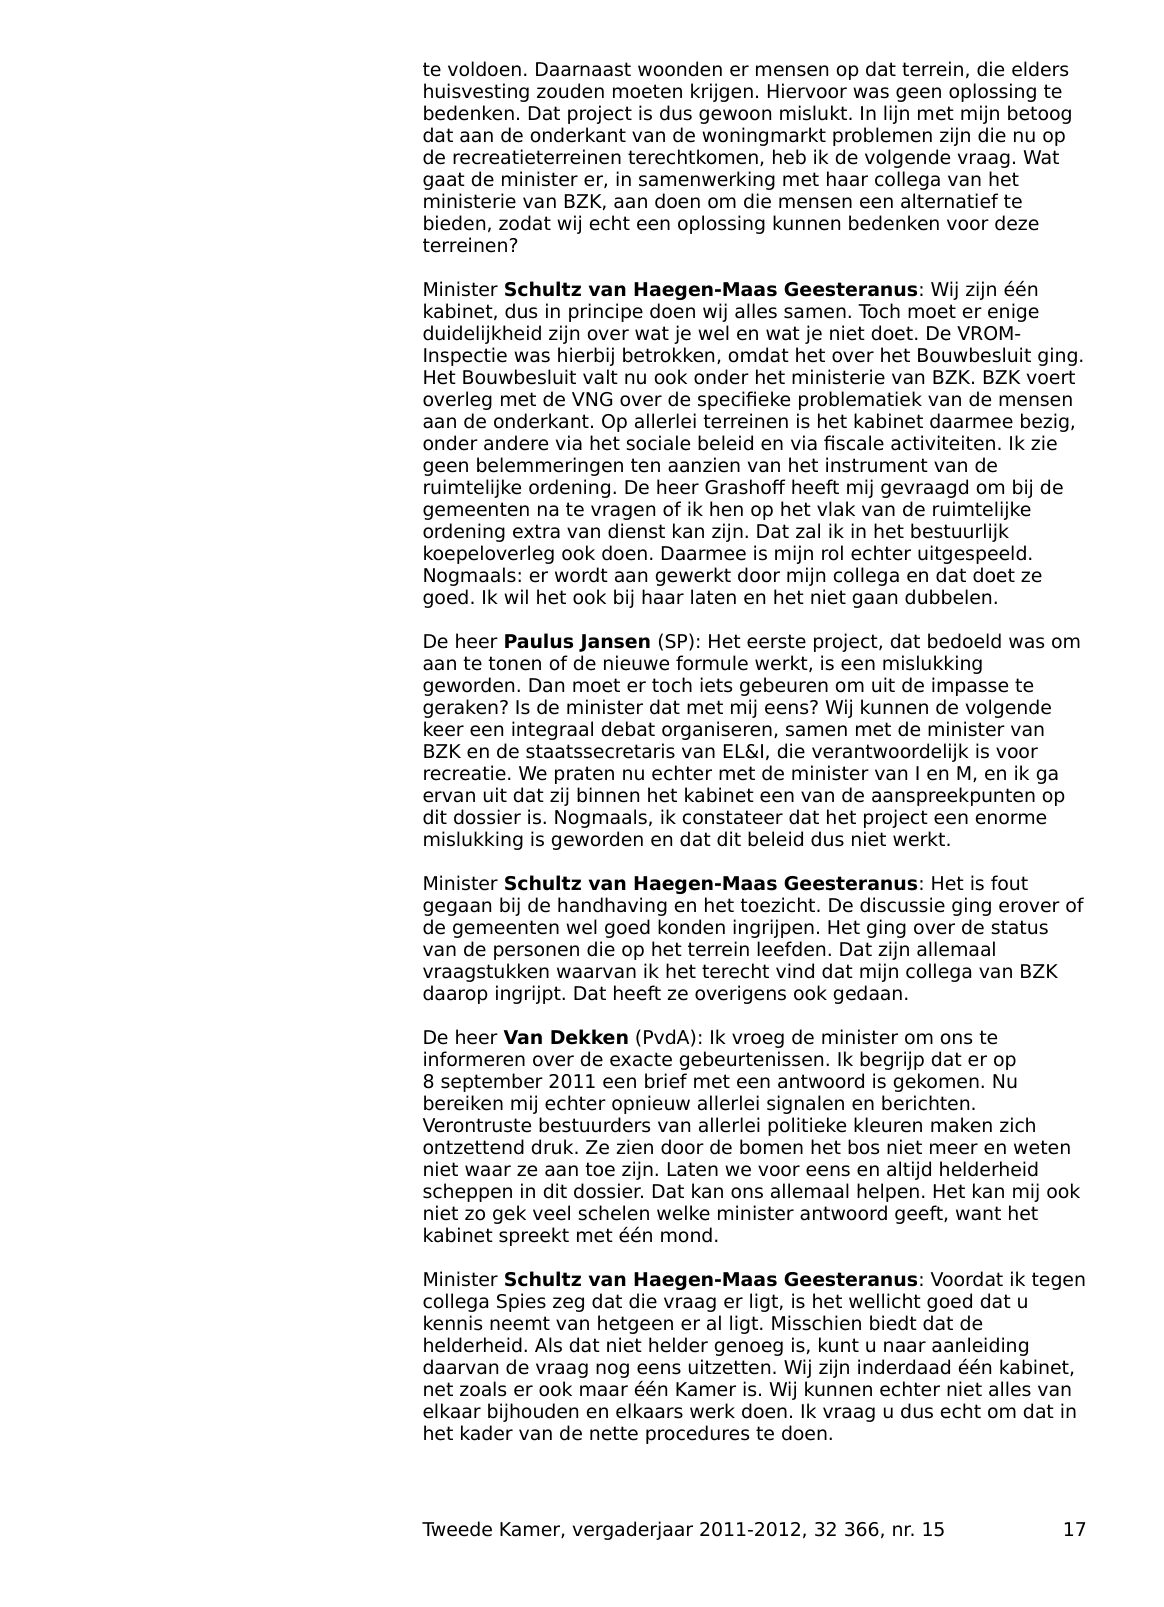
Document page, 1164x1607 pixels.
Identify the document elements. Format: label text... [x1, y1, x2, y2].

text De heer Van Dekken (PvdA): Ik vroeg de minister om ons te informeren over de exacte gebeurtenissen. Ik begrijp dat er op 8 september 2011 een brief met een antwoord is gekomen. Nu bereiken mij echter opnieuw allerlei signalen en berichten. Verontruste bestuurders van allerlei politieke kleuren maken zich ontzettend druk. Ze zien door de bomen het bos niet meer en weten niet waar ze aan toe zijn. Laten we voor eens en altijd helderheid scheppen in dit dossier. Dat kan ons allemaal helpen. Het kan mij ook niet zo gek veel schelen welke minister antwoord geeft, want het kabinet spreekt met één mond. [422, 1027, 1087, 1247]
text Minister Schultz van Haegen-Maas Geesteranus: Wij zijn één kabinet, dus in principe doen wij alles samen. Toch moet er enige duidelijkheid zijn over wat je wel en wat je niet doet. De VROM-Inspectie was hierbij betrokken, omdat het over het Bouwbesluit ging. Het Bouwbesluit valt nu ook onder het ministerie van BZK. BZK voert overleg met de VNG over de specifieke problematiek van de mensen aan de onderkant. Op allerlei terreinen is het kabinet daarmee bezig, onder andere via het sociale beleid en via fiscale activiteiten. Ik zie geen belemmeringen ten aanzien van het instrument van de ruimtelijke ordening. De heer Grashoff heeft mij gevraagd om bij de gemeenten na te vragen of ik hen op het vlak van de ruimtelijke ordening extra van dienst kan zijn. Dat zal ik in het bestuurlijk koepeloverleg ook doen. Daarmee is mijn rol echter uitgespeeld. Nogmaals: er wordt aan gewerkt door mijn collega en dat doet ze goed. Ik wil het ook bij haar laten en het niet gaan dubbelen. [422, 279, 1087, 609]
text te voldoen. Daarnaast woonden er mensen op dat terrein, die elders huisvesting zouden moeten krijgen. Hiervoor was geen oplossing te bedenken. Dat project is dus gewoon mislukt. In lijn met mijn betoog dat aan de onderkant van de woningmarkt problemen zijn die nu op de recreatieterreinen terechtkomen, heb ik de volgende vraag. Wat gaat de minister er, in samenwerking met haar collega van het ministerie van BZK, aan doen om die mensen een alternatief te bieden, zodat wij echt een oplossing kunnen bedenken voor deze terreinen? [422, 59, 1087, 257]
text Minister Schultz van Haegen-Maas Geesteranus: Voordat ik tegen collega Spies zeg dat die vraag er ligt, is het wellicht goed dat u kennis neemt van hetgeen er al ligt. Misschien biedt dat de helderheid. Als dat niet helder genoeg is, kunt u naar aanleiding daarvan de vraag nog eens uitzetten. Wij zijn inderdaad één kabinet, net zoals er ook maar één Kamer is. Wij kunnen echter niet alles van elkaar bijhouden en elkaars werk doen. Ik vraag u dus echt om dat in het kader van de nette procedures te doen. [422, 1269, 1087, 1445]
text Minister Schultz van Haegen-Maas Geesteranus: Het is fout gegaan bij de handhaving en het toezicht. De discussie ging erover of de gemeenten wel goed konden ingrijpen. Het ging over de status van de personen die op het terrein leefden. Dat zijn allemaal vraagstukken waarvan ik het terecht vind dat mijn collega van BZK daarop ingrijpt. Dat heeft ze overigens ook gedaan. [422, 873, 1087, 1005]
text De heer Paulus Jansen (SP): Het eerste project, dat bedoeld was om aan te tonen of de nieuwe formule werkt, is een mislukking geworden. Dan moet er toch iets gebeuren om uit de impasse te geraken? Is de minister dat met mij eens? Wij kunnen de volgende keer een integraal debat organiseren, samen met de minister van BZK en de staatssecretaris van EL&I, die verantwoordelijk is voor recreatie. We praten nu echter met de minister van I en M, en ik ga ervan uit dat zij binnen het kabinet een van de aanspreekpunten op dit dossier is. Nogmaals, ik constateer dat het project een enorme mislukking is geworden en dat dit beleid dus niet werkt. [422, 631, 1087, 851]
